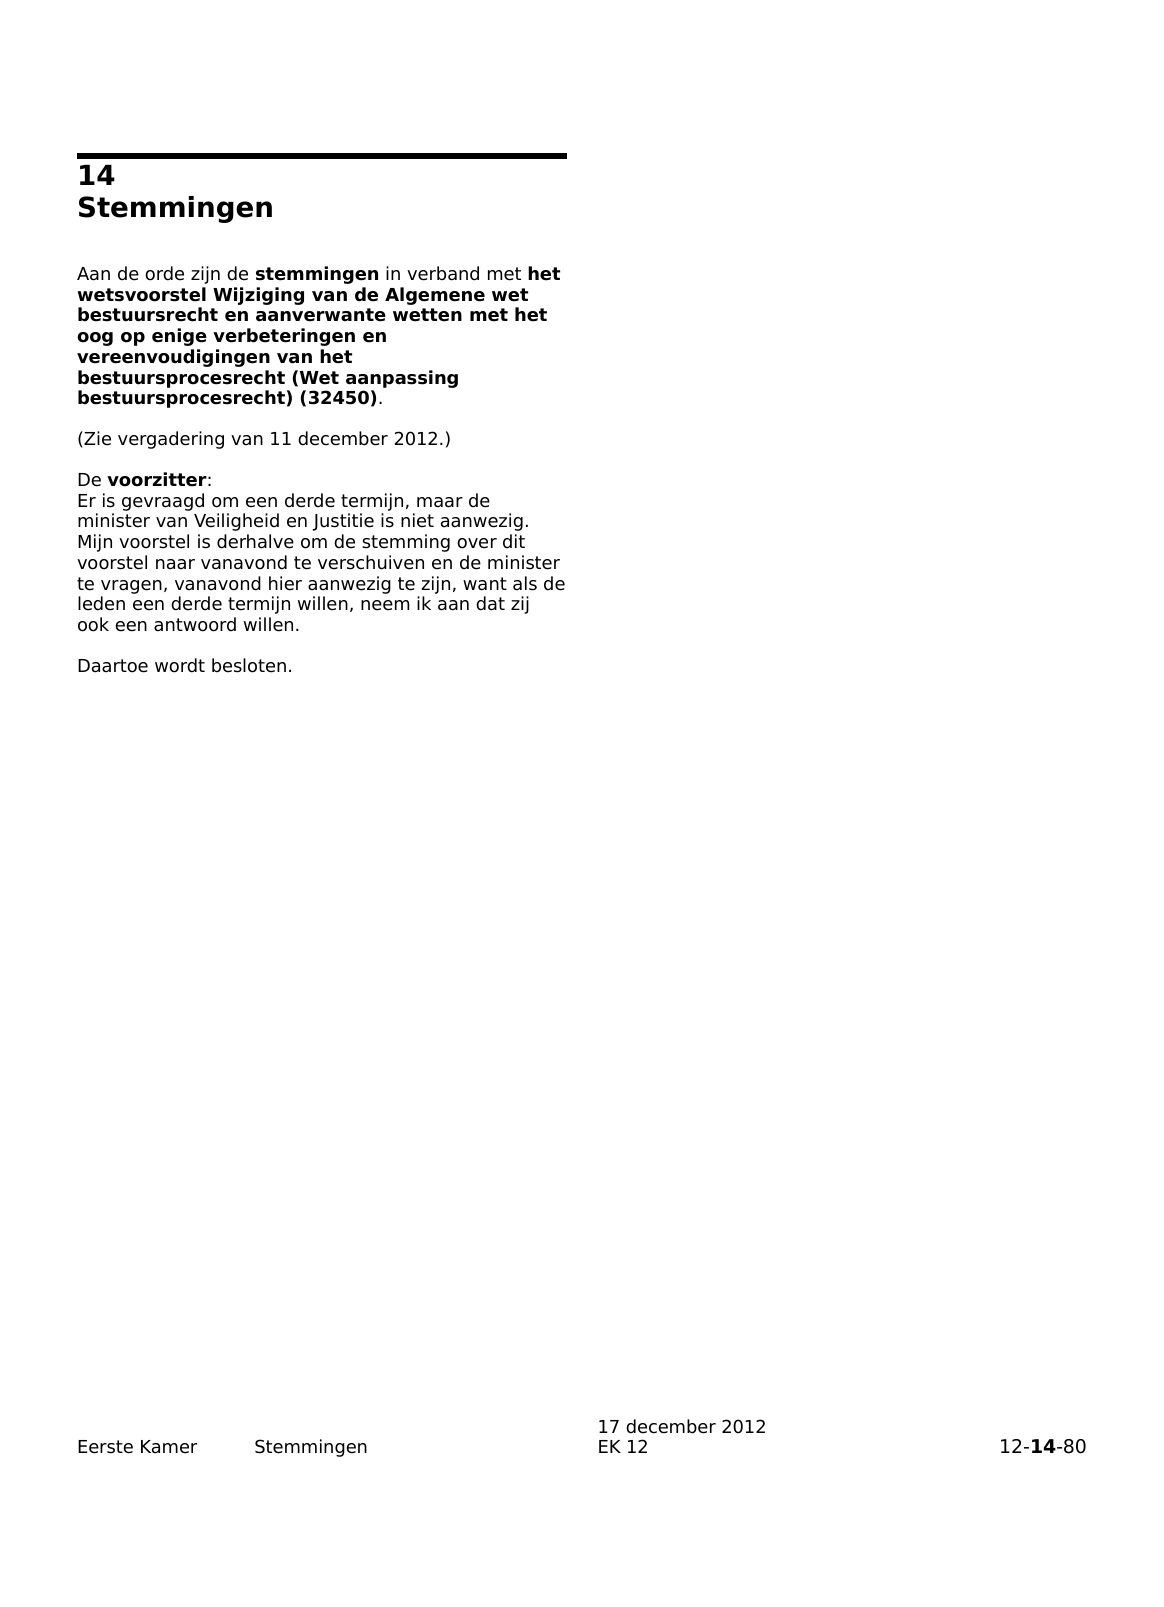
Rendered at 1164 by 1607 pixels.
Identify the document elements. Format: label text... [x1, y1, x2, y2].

text Daartoe wordt besloten. [77, 656, 567, 676]
text Er is gevraagd om een derde termijn, maar de minister van Veiligheid en Justitie is niet aanwezig. Mijn voorstel is derhalve om de stemming over dit voorstel naar vanavond te verschuiven en de minister te vragen, vanavond hier aanwezig te zijn, want als de leden een derde termijn willen, neem ik aan dat zij ook een antwoord willen. [77, 490, 567, 636]
title 14 Stemmingen [77, 159, 567, 224]
text Aan de orde zijn de stemmingen in verband met het wetsvoorstel Wijziging van de Algemene wet bestuursrecht en aanverwante wetten met het oog op enige verbeteringen en vereenvoudigingen van het bestuursprocesrecht (Wet aanpassing bestuursprocesrecht) (32450). [77, 264, 567, 409]
text De voorzitter: [77, 470, 567, 490]
text (Zie vergadering van 11 december 2012.) [77, 429, 567, 450]
